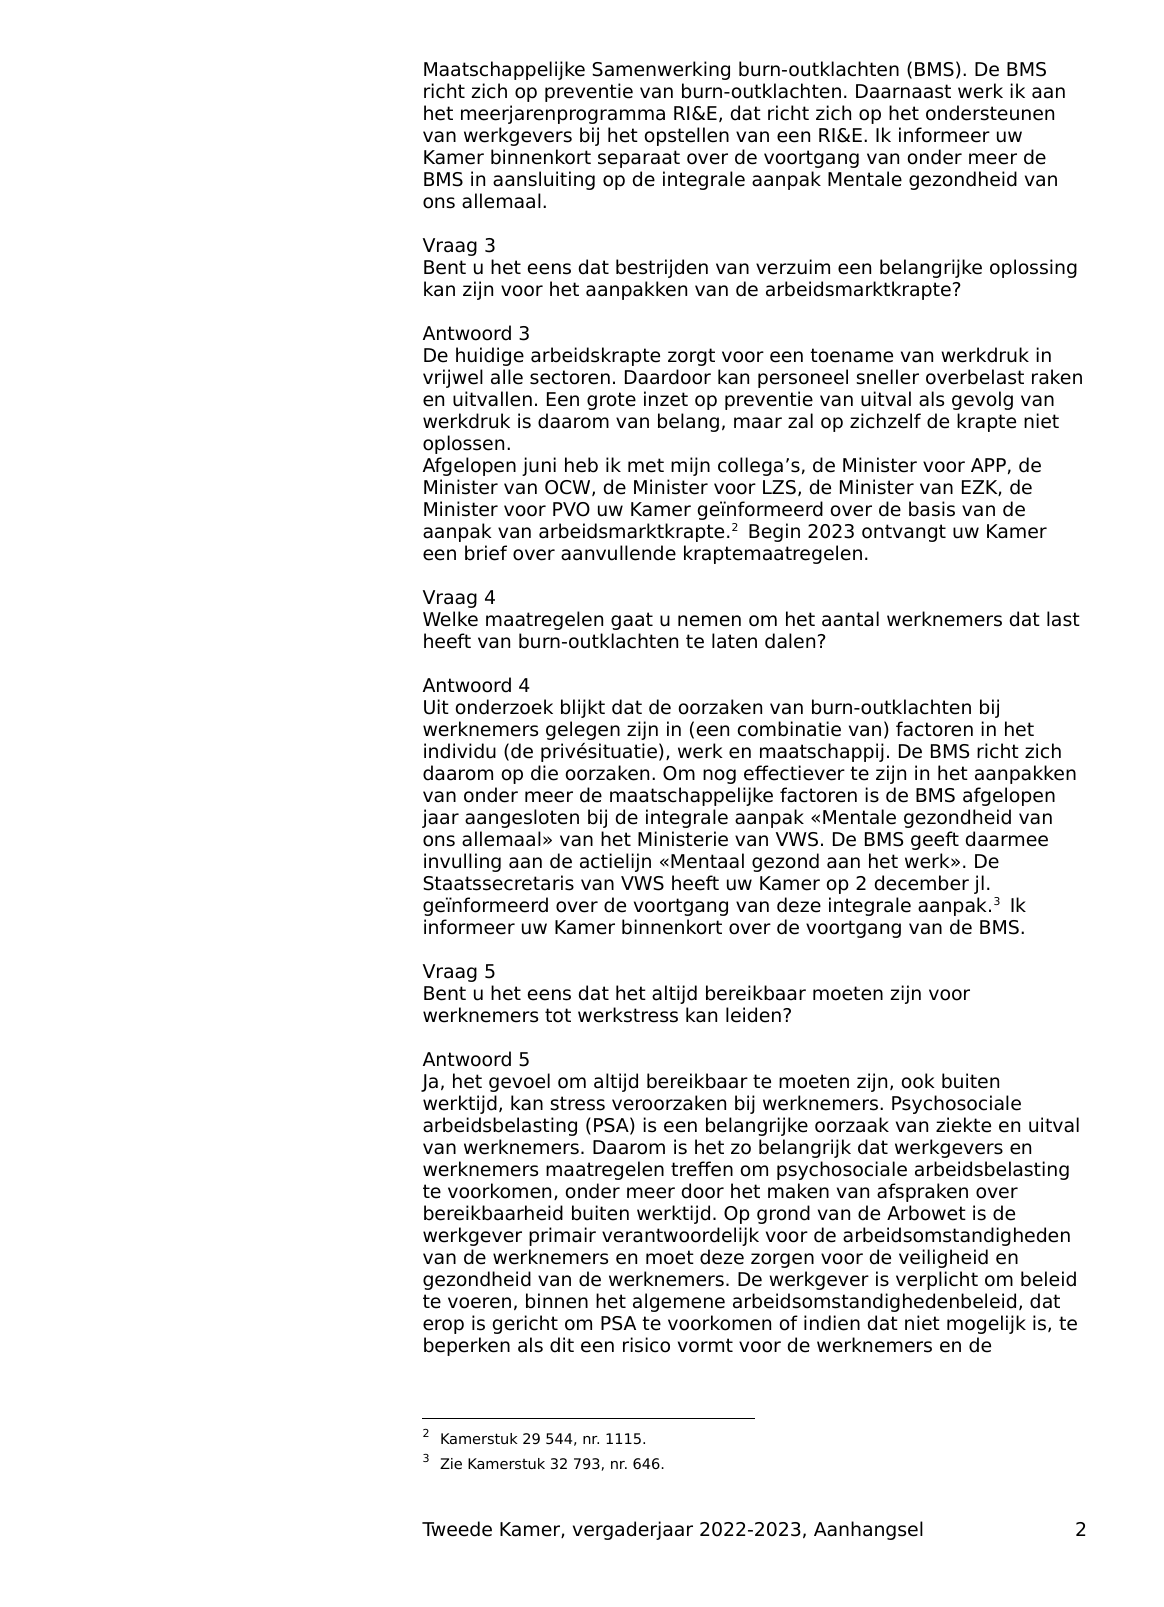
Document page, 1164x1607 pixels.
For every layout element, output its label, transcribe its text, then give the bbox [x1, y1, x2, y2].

text Afgelopen juni heb ik met mijn collega’s, de Minister voor APP, de Minister van OCW, de Minister voor LZS, de Minister van EZK, de Minister voor PVO uw Kamer geïnformeerd over de basis van de aanpak van arbeidsmarktkrapte. Begin 2023 ontvangt uw Kamer een brief over aanvullende kraptemaatregelen. [422, 455, 1087, 565]
text Antwoord 4 [422, 675, 1087, 697]
text Bent u het eens dat bestrijden van verzuim een belangrijke oplossing kan zijn voor het aanpakken van de arbeidsmarktkrapte? [422, 257, 1087, 301]
text Vraag 3 [422, 235, 1087, 257]
text Vraag 5 [422, 961, 1087, 983]
text Antwoord 3 [422, 323, 1087, 345]
text Ja, het gevoel om altijd bereikbaar te moeten zijn, ook buiten werktijd, kan stress veroorzaken bij werknemers. Psychosociale arbeidsbelasting (PSA) is een belangrijke oorzaak van ziekte en uitval van werknemers. Daarom is het zo belangrijk dat werkgevers en werknemers maatregelen treffen om psychosociale arbeidsbelasting te voorkomen, onder meer door het maken van afspraken over bereikbaarheid buiten werktijd. Op grond van de Arbowet is de werkgever primair verantwoordelijk voor de arbeidsomstandigheden van de werknemers en moet deze zorgen voor de veiligheid en gezondheid van de werknemers. De werkgever is verplicht om beleid te voeren, binnen het algemene arbeidsomstandighedenbeleid, dat erop is gericht om PSA te voorkomen of indien dat niet mogelijk is, te beperken als dit een risico vormt voor de werknemers en de [422, 1071, 1087, 1357]
text Antwoord 5 [422, 1049, 1087, 1071]
text Bent u het eens dat het altijd bereikbaar moeten zijn voor werknemers tot werkstress kan leiden? [422, 983, 1087, 1027]
text Kamerstuk 29 544, nr. 1115. [422, 1427, 1087, 1449]
text Zie Kamerstuk 32 793, nr. 646. [422, 1452, 1087, 1474]
text Vraag 4 [422, 587, 1087, 609]
text Uit onderzoek blijkt dat de oorzaken van burn-outklachten bij werknemers gelegen zijn in (een combinatie van) factoren in het individu (de privésituatie), werk en maatschappij. De BMS richt zich daarom op die oorzaken. Om nog effectiever te zijn in het aanpakken van onder meer de maatschappelijke factoren is de BMS afgelopen jaar aangesloten bij de integrale aanpak «Mentale gezondheid van ons allemaal» van het Ministerie van VWS. De BMS geeft daarmee invulling aan de actielijn «Mentaal gezond aan het werk». De Staatssecretaris van VWS heeft uw Kamer op 2 december jl. geïnformeerd over de voortgang van deze integrale aanpak. Ik informeer uw Kamer binnenkort over de voortgang van de BMS. [422, 697, 1087, 939]
text Welke maatregelen gaat u nemen om het aantal werknemers dat last heeft van burn-outklachten te laten dalen? [422, 609, 1087, 653]
text De huidige arbeidskrapte zorgt voor een toename van werkdruk in vrijwel alle sectoren. Daardoor kan personeel sneller overbelast raken en uitvallen. Een grote inzet op preventie van uitval als gevolg van werkdruk is daarom van belang, maar zal op zichzelf de krapte niet oplossen. [422, 345, 1087, 455]
text Maatschappelijke Samenwerking burn-outklachten (BMS). De BMS richt zich op preventie van burn-outklachten. Daarnaast werk ik aan het meerjarenprogramma RI&E, dat richt zich op het ondersteunen van werkgevers bij het opstellen van een RI&E. Ik informeer uw Kamer binnenkort separaat over de voortgang van onder meer de BMS in aansluiting op de integrale aanpak Mentale gezondheid van ons allemaal. [422, 59, 1087, 213]
